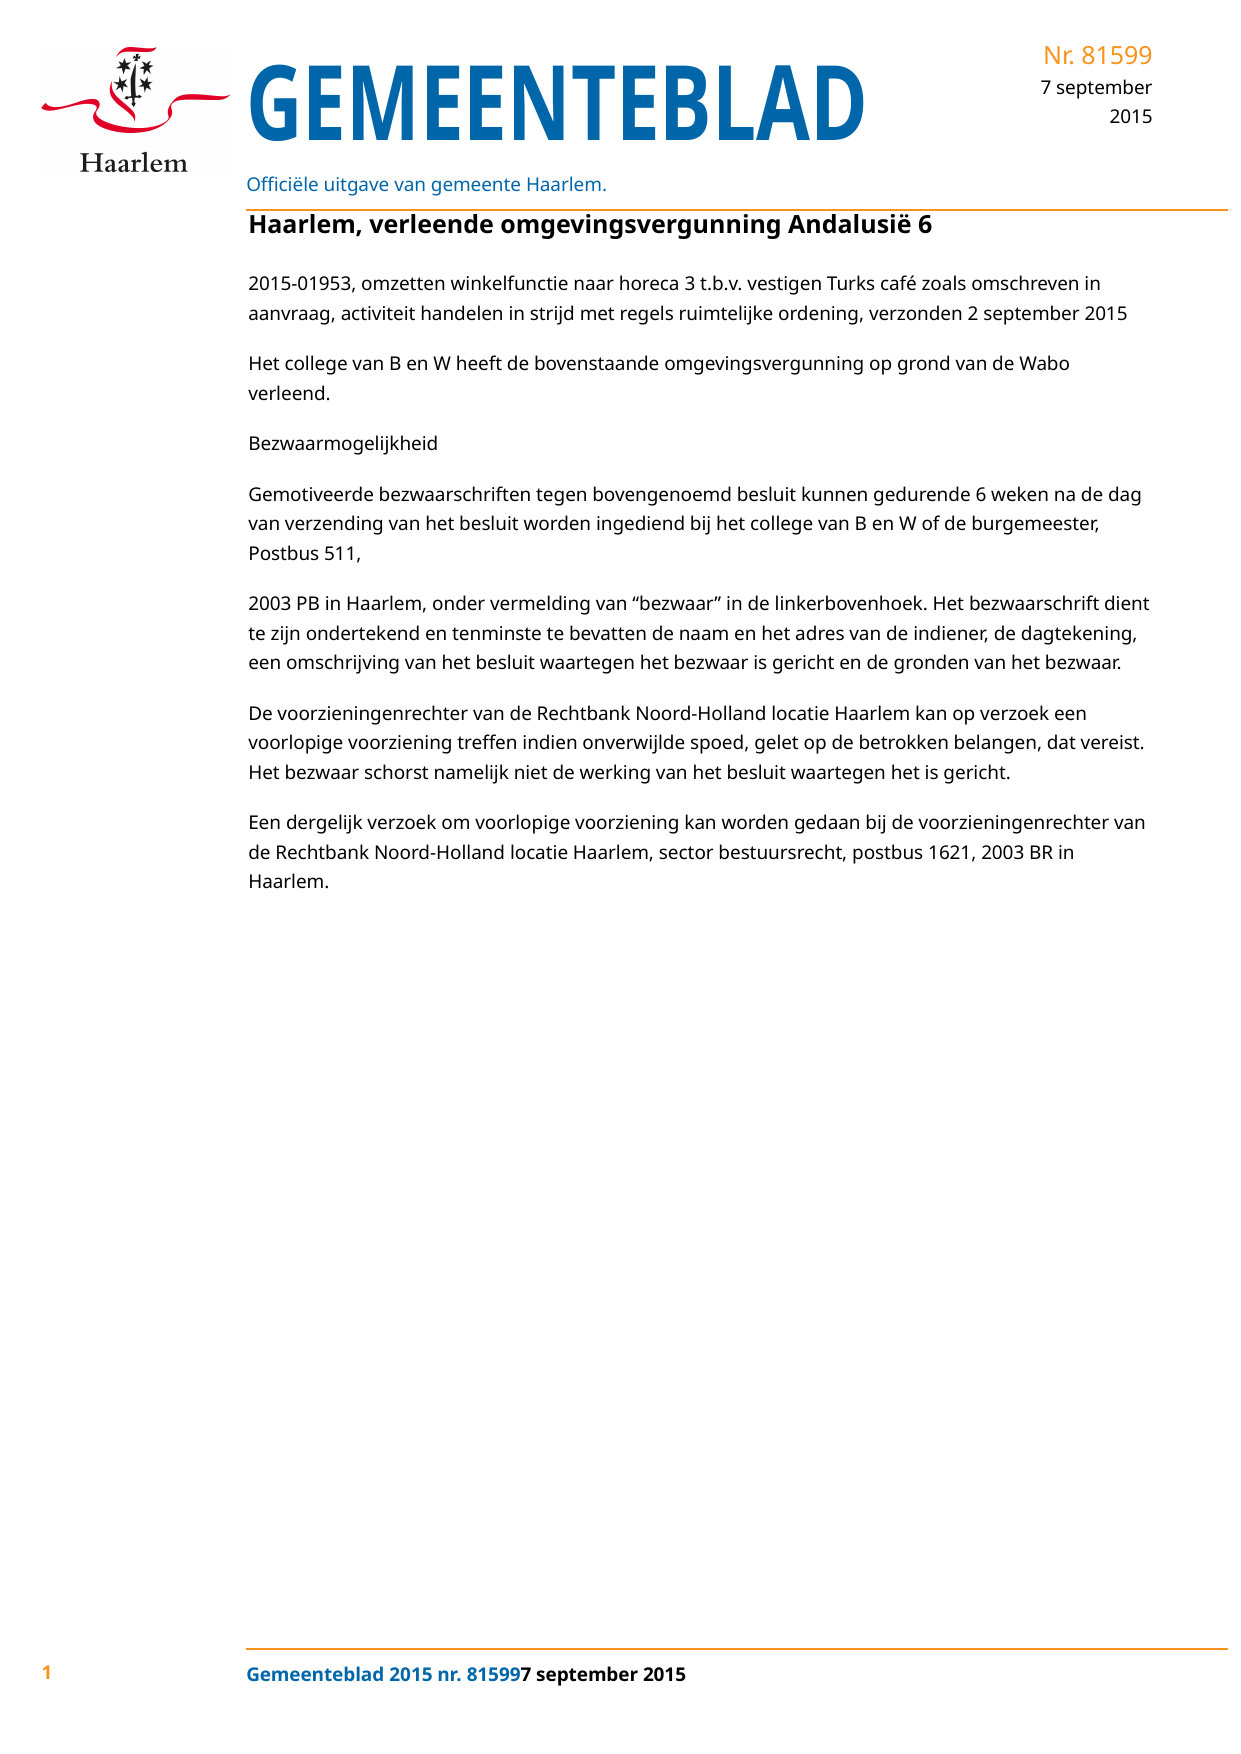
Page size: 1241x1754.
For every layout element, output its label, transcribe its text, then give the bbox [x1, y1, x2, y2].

text Het college van B en W heeft de bovenstaande omgevingsvergunning op grond van de Wabo verleend. [248, 350, 1152, 406]
text De voorzieningenrechter van de Rechtbank Noord-Holland locatie Haarlem kan op verzoek een voorlopige voorziening treffen indien onverwijlde spoed, gelet op de betrokken belangen, dat vereist. Het bezwaar schorst namelijk niet de werking van het besluit waartegen het is gericht. [248, 700, 1152, 785]
text Een dergelijk verzoek om voorlopige voorziening kan worden gedaan bij de voorzieningenrechter van de Rechtbank Noord-Holland locatie Haarlem, sector bestuursrecht, postbus 1621, 2003 BR in Haarlem. [248, 809, 1152, 894]
text Bezwaarmogelijkheid [248, 430, 1152, 456]
text Haarlem, verleende omgevingsvergunning Andalusië 6 [248, 211, 1152, 241]
text 2015-01953, omzetten winkelfunctie naar horeca 3 t.b.v. vestigen Turks café zoals omschreven in aanvraag, activiteit handelen in strijd met regels ruimtelijke ordening, verzonden 2 september 2015 [248, 270, 1152, 326]
text 2003 PB in Haarlem, onder vermelding van “bezwaar” in de linkerbovenhoek. Het bezwaarschrift dient te zijn ondertekend en tenminste te bevatten de naam en het adres van de indiener, de dagtekening, een omschrijving van het besluit waartegen het bezwaar is gericht en de gronden van het bezwaar. [248, 590, 1152, 675]
picture [41, 47, 231, 172]
text Gemotiveerde bezwaarschriften tegen bovengenoemd besluit kunnen gedurende 6 weken na de dag van verzending van het besluit worden ingediend bij het college van B en W of de burgemeester, Postbus 511, [248, 481, 1152, 566]
